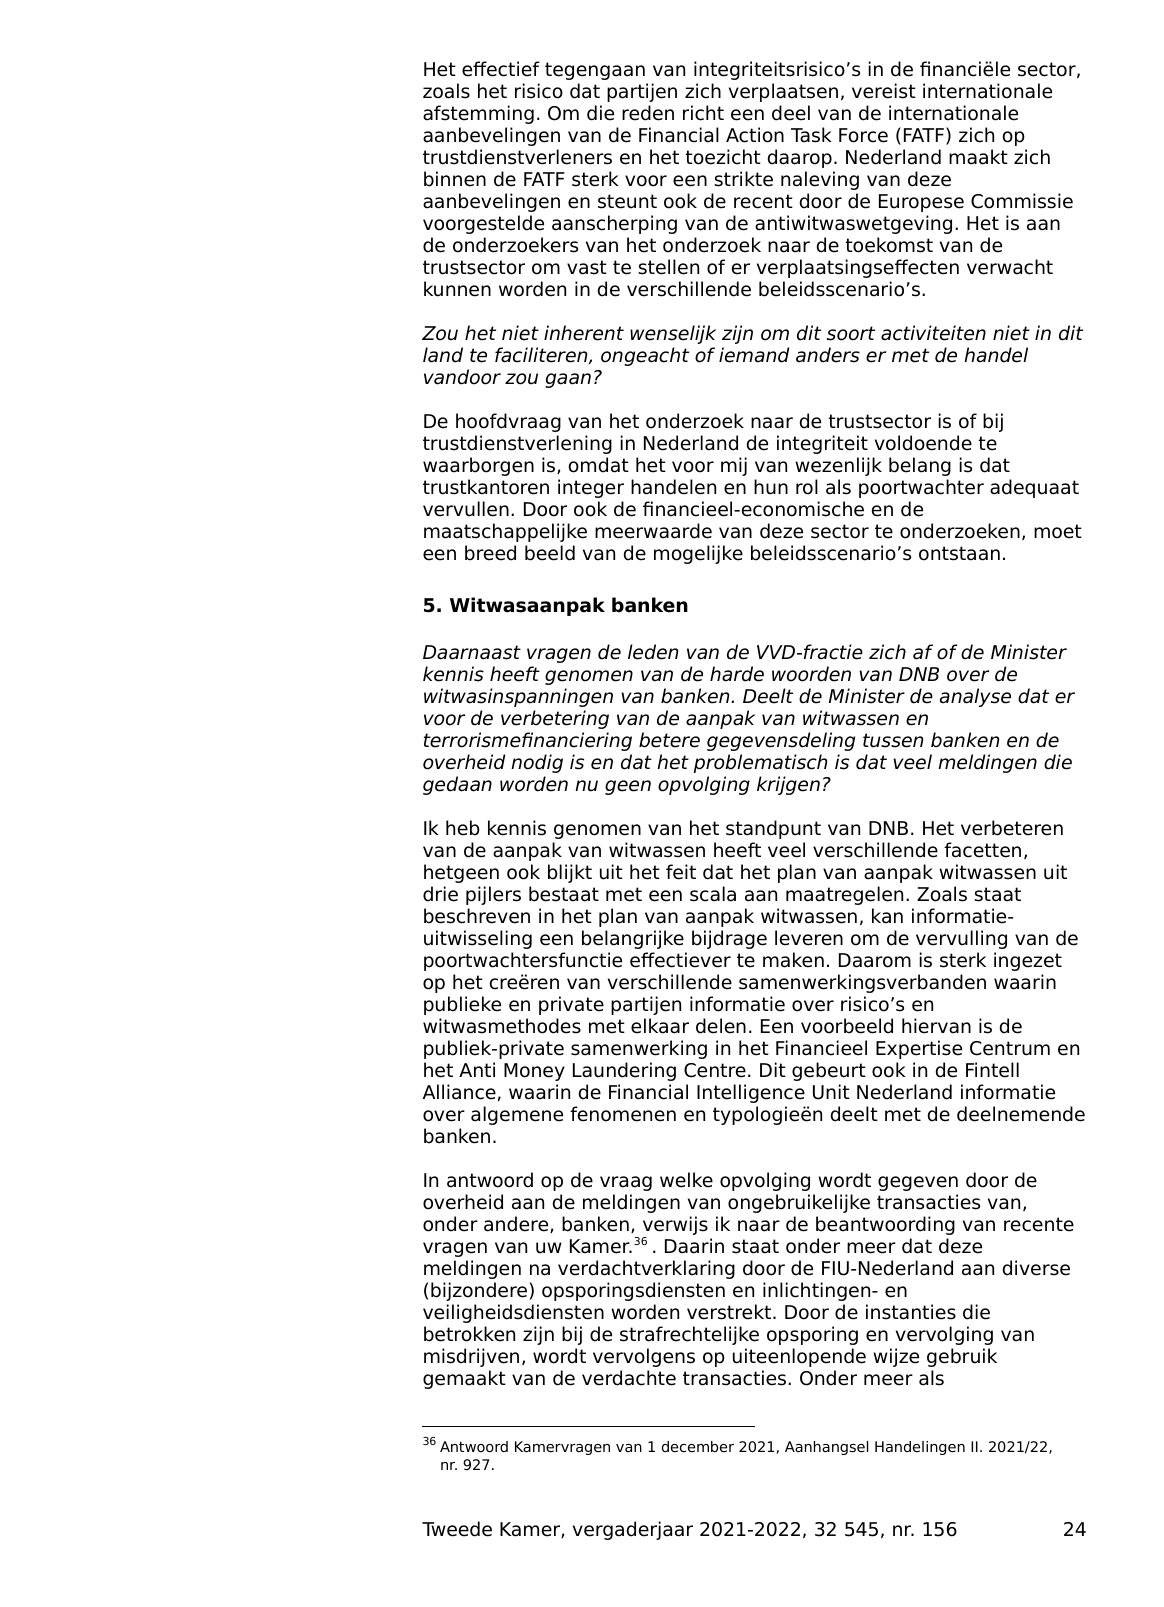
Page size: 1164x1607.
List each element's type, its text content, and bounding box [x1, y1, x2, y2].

text De hoofdvraag van het onderzoek naar de trustsector is of bij trustdienstverlening in Nederland de integriteit voldoende te waarborgen is, omdat het voor mij van wezenlijk belang is dat trustkantoren integer handelen en hun rol als poortwachter adequaat vervullen. Door ook de financieel-economische en de maatschappelijke meerwaarde van deze sector te onderzoeken, moet een breed beeld van de mogelijke beleidsscenario’s ontstaan. [422, 411, 1087, 565]
text Ik heb kennis genomen van het standpunt van DNB. Het verbeteren van de aanpak van witwassen heeft veel verschillende facetten, hetgeen ook blijkt uit het feit dat het plan van aanpak witwassen uit drie pijlers bestaat met een scala aan maatregelen. Zoals staat beschreven in het plan van aanpak witwassen, kan informatie-uitwisseling een belangrijke bijdrage leveren om de vervulling van de poortwachtersfunctie effectiever te maken. Daarom is sterk ingezet op het creëren van verschillende samenwerkingsverbanden waarin publieke en private partijen informatie over risico’s en witwasmethodes met elkaar delen. Een voorbeeld hiervan is de publiek-private samenwerking in het Financieel Expertise Centrum en het Anti Money Laundering Centre. Dit gebeurt ook in de Fintell Alliance, waarin de Financial Intelligence Unit Nederland informatie over algemene fenomenen en typologieën deelt met de deelnemende banken. [422, 818, 1087, 1148]
text Zou het niet inherent wenselijk zijn om dit soort activiteiten niet in dit land te faciliteren, ongeacht of iemand anders er met de handel vandoor zou gaan? [422, 323, 1087, 389]
subtitle 5. Witwasaanpak banken [422, 595, 1087, 617]
text Daarnaast vragen de leden van de VVD-fractie zich af of de Minister kennis heeft genomen van de harde woorden van DNB over de witwasinspanningen van banken. Deelt de Minister de analyse dat er voor de verbetering van de aanpak van witwassen en terrorismefinanciering betere gegevensdeling tussen banken en de overheid nodig is en dat het problematisch is dat veel meldingen die gedaan worden nu geen opvolging krijgen? [422, 642, 1087, 796]
text Het effectief tegengaan van integriteitsrisico’s in de financiële sector, zoals het risico dat partijen zich verplaatsen, vereist internationale afstemming. Om die reden richt een deel van de internationale aanbevelingen van de Financial Action Task Force (FATF) zich op trustdienstverleners en het toezicht daarop. Nederland maakt zich binnen de FATF sterk voor een strikte naleving van deze aanbevelingen en steunt ook de recent door de Europese Commissie voorgestelde aanscherping van de antiwitwaswetgeving. Het is aan de onderzoekers van het onderzoek naar de toekomst van de trustsector om vast te stellen of er verplaatsingseffecten verwacht kunnen worden in de verschillende beleidsscenario’s. [422, 59, 1087, 301]
text Antwoord Kamervragen van 1 december 2021, Aanhangsel Handelingen II. 2021/22, nr. 927. [422, 1435, 1087, 1474]
text In antwoord op de vraag welke opvolging wordt gegeven door de overheid aan de meldingen van ongebruikelijke transacties van, onder andere, banken, verwijs ik naar de beantwoording van recente vragen van uw Kamer.. Daarin staat onder meer dat deze meldingen na verdachtverklaring door de FIU-Nederland aan diverse (bijzondere) opsporingsdiensten en inlichtingen- en veiligheidsdiensten worden verstrekt. Door de instanties die betrokken zijn bij de strafrechtelijke opsporing en vervolging van misdrijven, wordt vervolgens op uiteenlopende wijze gebruik gemaakt van de verdachte transacties. Onder meer als [422, 1170, 1087, 1390]
